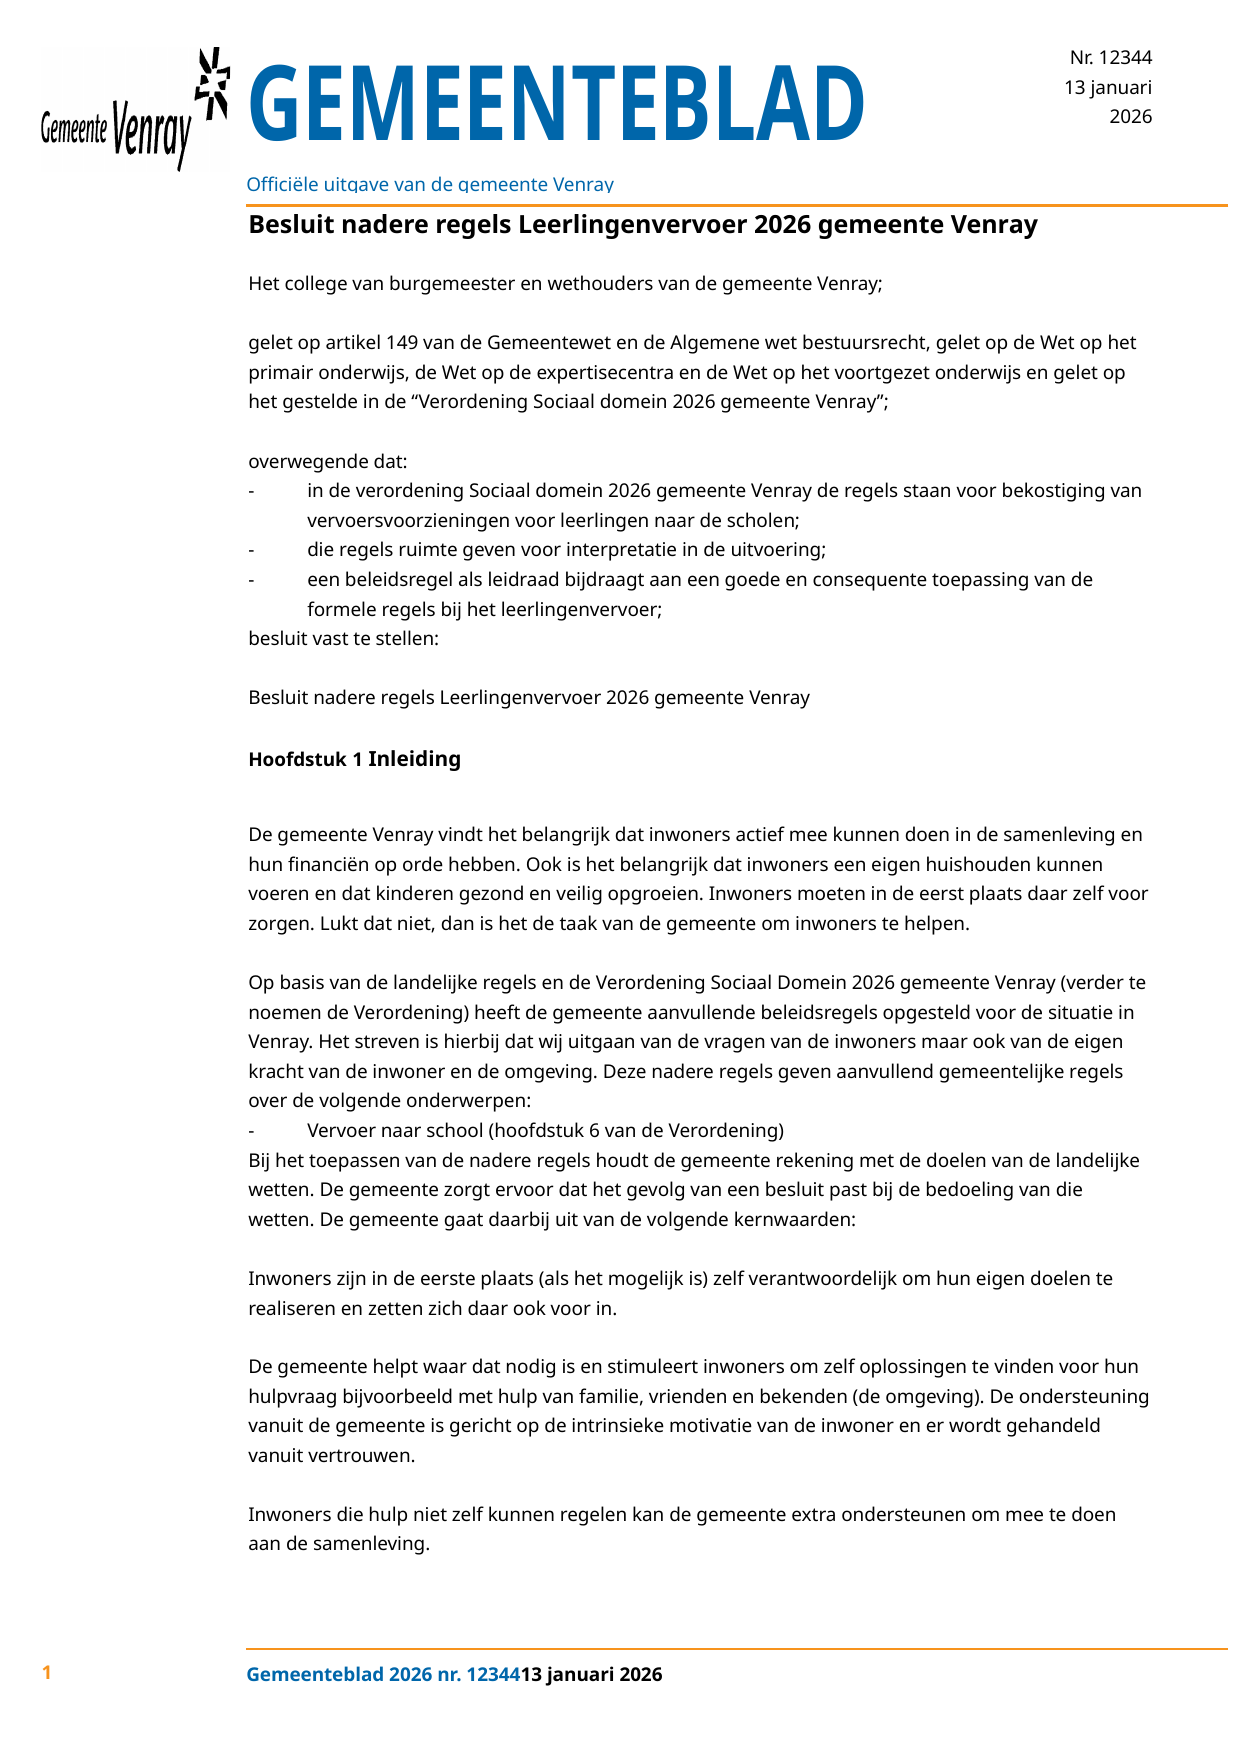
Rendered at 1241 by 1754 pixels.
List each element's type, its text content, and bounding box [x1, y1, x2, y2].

list Vervoer naar school (hoofdstuk 6 van de Verordening) [248, 1117, 1152, 1143]
table_header De gemeente helpt waar dat nodig is en stimuleert inwoners om zelf oplossingen te vinden voor hun hulpvraag bijvoorbeeld met hulp van familie, vrienden en bekenden (de omgeving). De ondersteuning vanuit de gemeente is gericht op de intrinsieke motivatie van de inwoner en er wordt gehandeld vanuit vertrouwen. [248, 1354, 1152, 1468]
text Besluit nadere regels Leerlingenvervoer 2026 gemeente Venray [248, 207, 1152, 241]
text overwegende dat: [248, 448, 1152, 473]
text Hoofdstuk 1 Inleiding [248, 744, 1152, 772]
text Bij het toepassen van de nadere regels houdt de gemeente rekening met de doelen van de landelijke wetten. De gemeente zorgt ervoor dat het gevolg van een besluit past bij de bedoeling van die wetten. De gemeente gaat daarbij uit van de volgende kernwaarden: [248, 1147, 1152, 1232]
text besluit vast te stellen: [248, 625, 1152, 651]
picture [41, 47, 231, 172]
text Op basis van de landelijke regels en de Verordening Sociaal Domein 2026 gemeente Venray (verder te noemen de Verordening) heeft de gemeente aanvullende beleidsregels opgesteld voor de situatie in Venray. Het streven is hierbij dat wij uitgaan van de vragen van de inwoners maar ook van de eigen kracht van de inwoner en de omgeving. Deze nadere regels geven aanvullend gemeentelijke regels over de volgende onderwerpen: [248, 969, 1152, 1113]
list die regels ruimte geven voor interpretatie in de uitvoering; [248, 537, 1152, 562]
table_header Inwoners zijn in de eerste plaats (als het mogelijk is) zelf verantwoordelijk om hun eigen doelen te realiseren en zetten zich daar ook voor in. [248, 1265, 1152, 1321]
text De gemeente Venray vindt het belangrijk dat inwoners actief mee kunnen doen in de samenleving en hun financiën op orde hebben. Ook is het belangrijk dat inwoners een eigen huishouden kunnen voeren en dat kinderen gezond en veilig opgroeien. Inwoners moeten in de eerst plaats daar zelf voor zorgen. Lukt dat niet, dan is het de taak van de gemeente om inwoners te helpen. [248, 821, 1152, 936]
list een beleidsregel als leidraad bijdraagt aan een goede en consequente toepassing van de formele regels bij het leerlingenvervoer; [248, 566, 1152, 621]
list in de verordening Sociaal domein 2026 gemeente Venray de regels staan voor bekostiging van vervoersvoorzieningen voor leerlingen naar de scholen; [248, 477, 1152, 533]
table_header Inwoners die hulp niet zelf kunnen regelen kan de gemeente extra ondersteunen om mee te doen aan de samenleving. [248, 1501, 1152, 1556]
text Het college van burgemeester en wethouders van de gemeente Venray; [248, 270, 1152, 296]
text Besluit nadere regels Leerlingenvervoer 2026 gemeente Venray [248, 684, 1152, 710]
text gelet op artikel 149 van de Gemeentewet en de Algemene wet bestuursrecht, gelet op de Wet op het primair onderwijs, de Wet op de expertisecentra en de Wet op het voortgezet onderwijs en gelet op het gestelde in de “Verordening Sociaal domein 2026 gemeente Venray”; [248, 329, 1152, 414]
